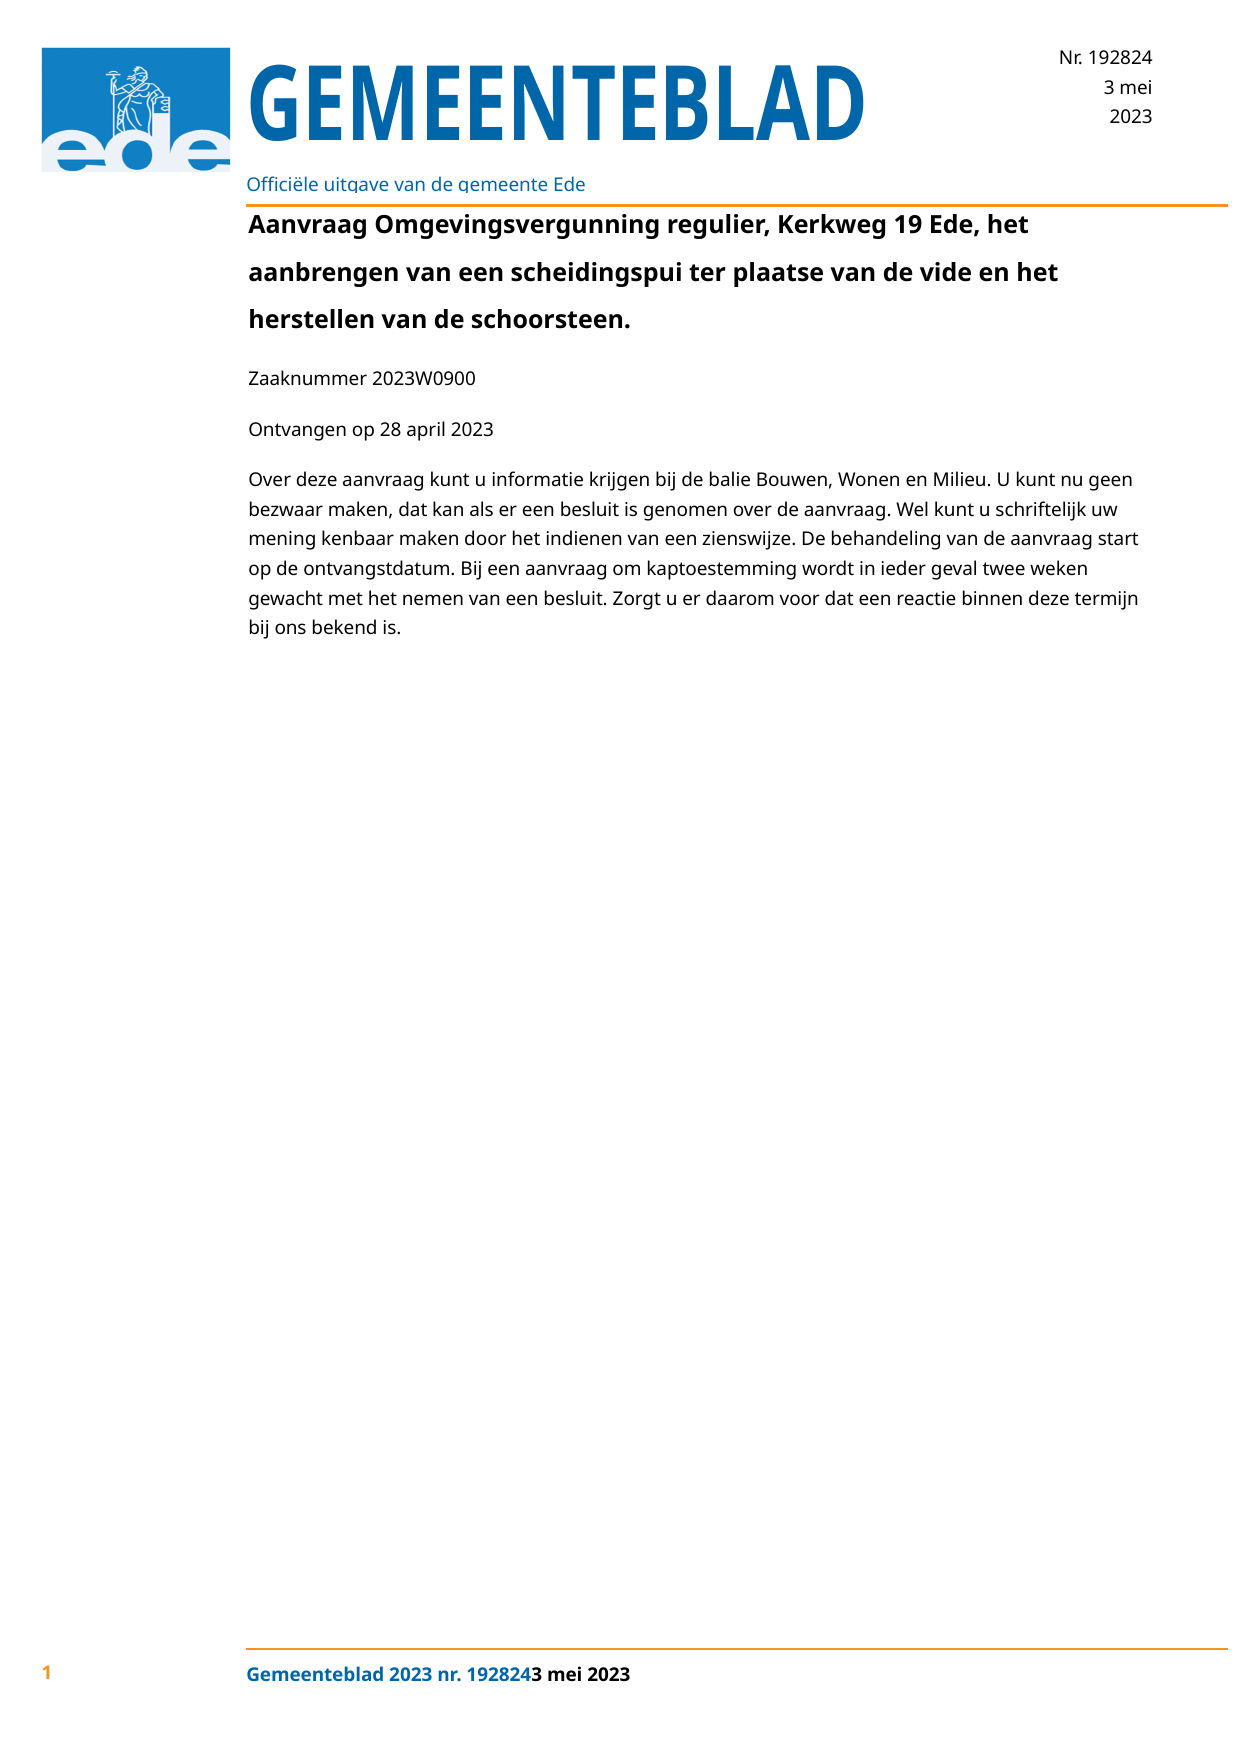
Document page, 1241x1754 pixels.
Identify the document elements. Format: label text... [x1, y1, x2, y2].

text Aanvraag Omgevingsvergunning regulier, Kerkweg 19 Ede, het aanbrengen van een scheidingspui ter plaatse van de vide en het herstellen van de schoorsteen. [248, 207, 1152, 336]
text Zaaknummer 2023W0900 [248, 366, 1152, 391]
text Ontvangen op 28 april 2023 [248, 416, 1152, 442]
text Over deze aanvraag kunt u informatie krijgen bij de balie Bouwen, Wonen en Milieu. U kunt nu geen bezwaar maken, dat kan als er een besluit is genomen over de aanvraag. Wel kunt u schriftelijk uw mening kenbaar maken door het indienen van een zienswijze. De behandeling van de aanvraag start op de ontvangstdatum. Bij een aanvraag om kaptoestemming wordt in ieder geval twee weken gewacht met het nemen van een besluit. Zorgt u er daarom voor dat een reactie binnen deze termijn bij ons bekend is. [248, 466, 1152, 640]
picture [41, 47, 231, 172]
